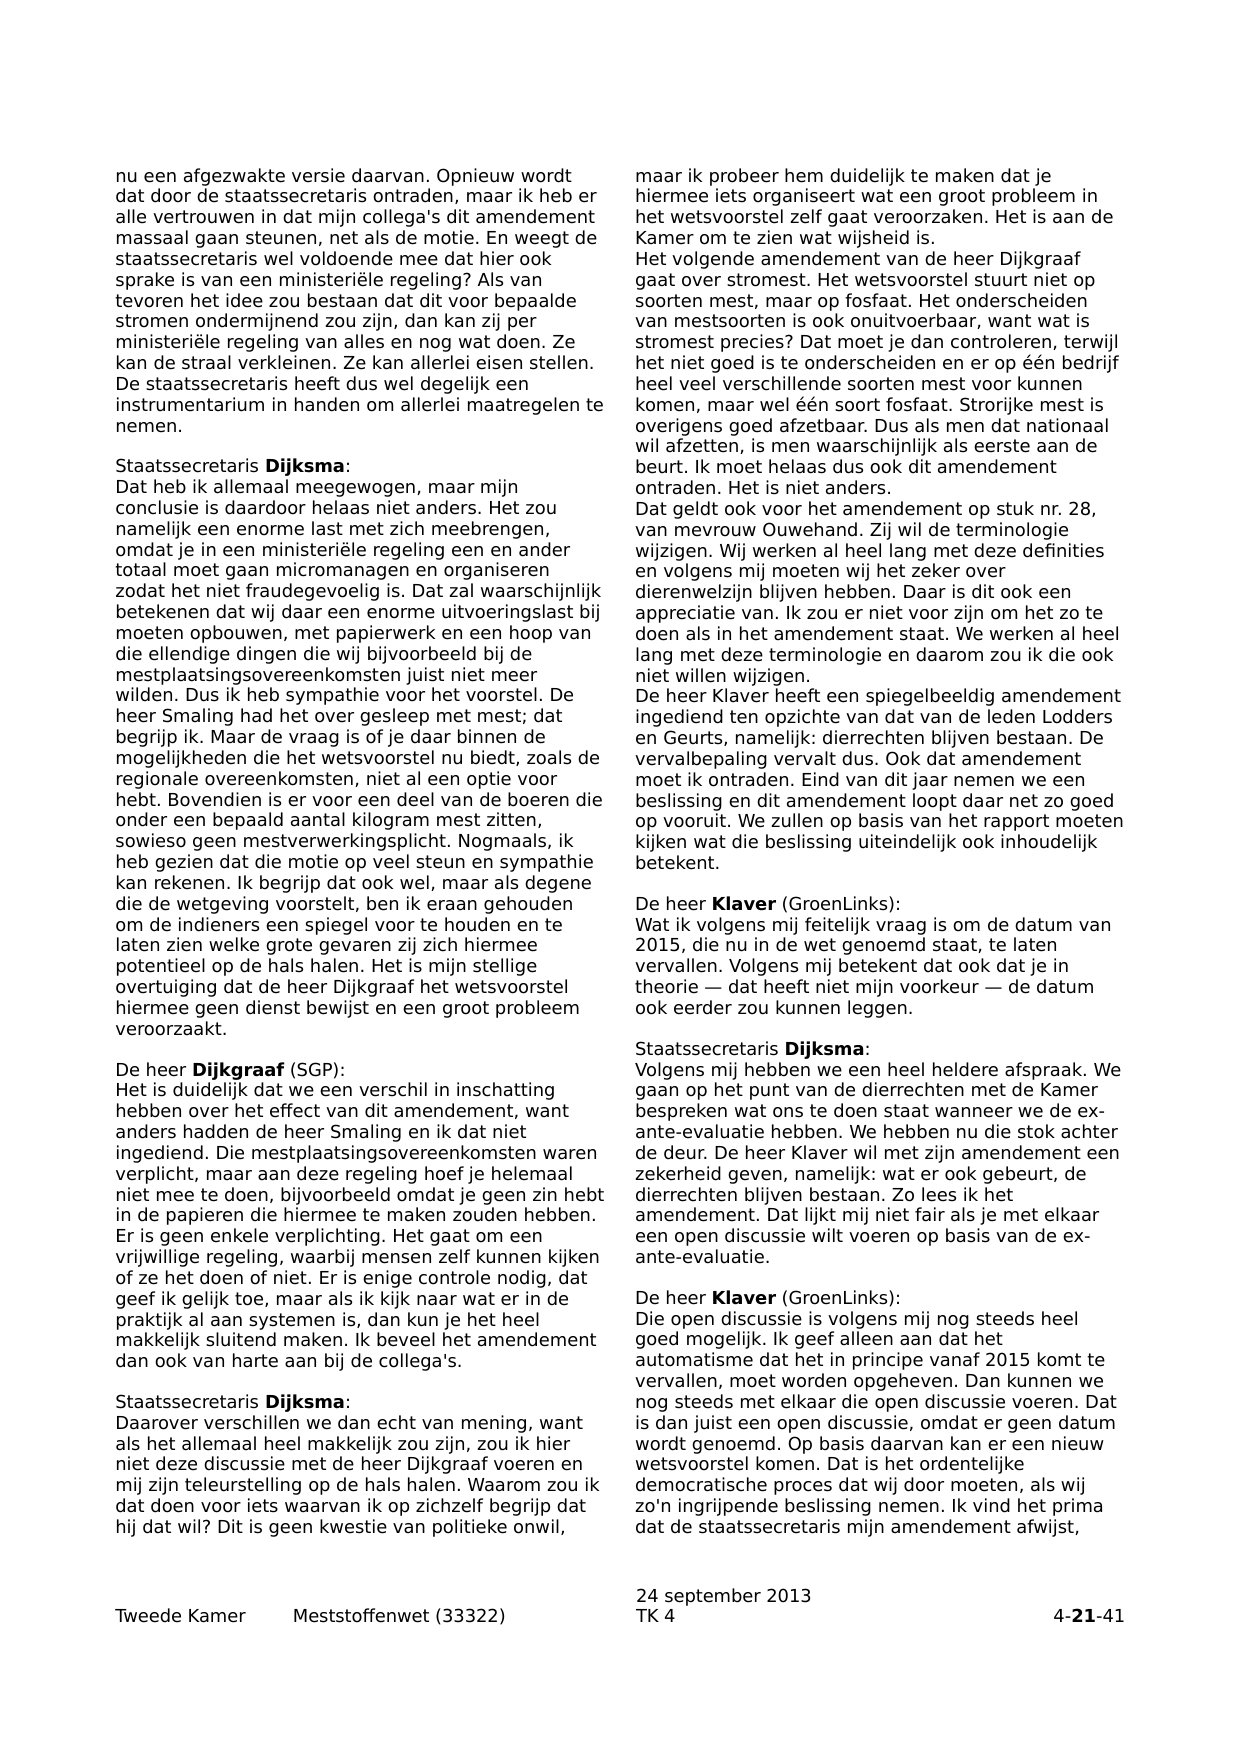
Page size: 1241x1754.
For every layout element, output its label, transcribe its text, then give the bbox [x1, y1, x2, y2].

text Het volgende amendement van de heer Dijkgraaf gaat over stromest. Het wetsvoorstel stuurt niet op soorten mest, maar op fosfaat. Het onderscheiden van mestsoorten is ook onuitvoerbaar, want wat is stromest precies? Dat moet je dan controleren, terwijl het niet goed is te onderscheiden en er op één bedrijf heel veel verschillende soorten mest voor kunnen komen, maar wel één soort fosfaat. Strorijke mest is overigens goed afzetbaar. Dus als men dat nationaal wil afzetten, is men waarschijnlijk als eerste aan de beurt. Ik moet helaas dus ook dit amendement ontraden. Het is niet anders. [635, 249, 1125, 499]
text Staatssecretaris Dijksma: [115, 456, 605, 477]
text Die open discussie is volgens mij nog steeds heel goed mogelijk. Ik geef alleen aan dat het automatisme dat het in principe vanaf 2015 komt te vervallen, moet worden opgeheven. Dan kunnen we nog steeds met elkaar die open discussie voeren. Dat is dan juist een open discussie, omdat er geen datum wordt genoemd. Op basis daarvan kan er een nieuw wetsvoorstel komen. Dat is het ordentelijke democratische proces dat wij door moeten, als wij zo'n ingrijpende beslissing nemen. Ik vind het prima dat de staatssecretaris mijn amendement afwijst, [635, 1308, 1125, 1537]
text nu een afgezwakte versie daarvan. Opnieuw wordt dat door de staatssecretaris ontraden, maar ik heb er alle vertrouwen in dat mijn collega's dit amendement massaal gaan steunen, net als de motie. En weegt de staatssecretaris wel voldoende mee dat hier ook sprake is van een ministeriële regeling? Als van tevoren het idee zou bestaan dat dit voor bepaalde stromen ondermijnend zou zijn, dan kan zij per ministeriële regeling van alles en nog wat doen. Ze kan de straal verkleinen. Ze kan allerlei eisen stellen. De staatssecretaris heeft dus wel degelijk een instrumentarium in handen om allerlei maatregelen te nemen. [115, 165, 605, 436]
text De heer Dijkgraaf (SGP): [115, 1059, 605, 1080]
text Staatssecretaris Dijksma: [115, 1392, 605, 1412]
text Dat geldt ook voor het amendement op stuk nr. 28, van mevrouw Ouwehand. Zij wil de terminologie wijzigen. Wij werken al heel lang met deze definities en volgens mij moeten wij het zeker over dierenwelzijn blijven hebben. Daar is dit ook een appreciatie van. Ik zou er niet voor zijn om het zo te doen als in het amendement staat. We werken al heel lang met deze terminologie en daarom zou ik die ook niet willen wijzigen. [635, 499, 1125, 686]
text maar ik probeer hem duidelijk te maken dat je hiermee iets organiseert wat een groot probleem in het wetsvoorstel zelf gaat veroorzaken. Het is aan de Kamer om te zien wat wijsheid is. [635, 165, 1125, 249]
text De heer Klaver heeft een spiegelbeeldig amendement ingediend ten opzichte van dat van de leden Lodders en Geurts, namelijk: dierrechten blijven bestaan. De vervalbepaling vervalt dus. Ook dat amendement moet ik ontraden. Eind van dit jaar nemen we een beslissing en dit amendement loopt daar net zo goed op vooruit. We zullen op basis van het rapport moeten kijken wat die beslissing uiteindelijk ook inhoudelijk betekent. [635, 686, 1125, 874]
text Het is duidelijk dat we een verschil in inschatting hebben over het effect van dit amendement, want anders hadden de heer Smaling en ik dat niet ingediend. Die mestplaatsingsovereenkomsten waren verplicht, maar aan deze regeling hoef je helemaal niet mee te doen, bijvoorbeeld omdat je geen zin hebt in de papieren die hiermee te maken zouden hebben. Er is geen enkele verplichting. Het gaat om een vrijwillige regeling, waarbij mensen zelf kunnen kijken of ze het doen of niet. Er is enige controle nodig, dat geef ik gelijk toe, maar als ik kijk naar wat er in de praktijk al aan systemen is, dan kun je het heel makkelijk sluitend maken. Ik beveel het amendement dan ook van harte aan bij de collega's. [115, 1080, 605, 1372]
text Wat ik volgens mij feitelijk vraag is om de datum van 2015, die nu in de wet genoemd staat, te laten vervallen. Volgens mij betekent dat ook dat je in theorie — dat heeft niet mijn voorkeur — de datum ook eerder zou kunnen leggen. [635, 914, 1125, 1018]
text Dat heb ik allemaal meegewogen, maar mijn conclusie is daardoor helaas niet anders. Het zou namelijk een enorme last met zich meebrengen, omdat je in een ministeriële regeling een en ander totaal moet gaan micromanagen en organiseren zodat het niet fraudegevoelig is. Dat zal waarschijnlijk betekenen dat wij daar een enorme uitvoeringslast bij moeten opbouwen, met papierwerk en een hoop van die ellendige dingen die wij bijvoorbeeld bij de mestplaatsingsovereenkomsten juist niet meer wilden. Dus ik heb sympathie voor het voorstel. De heer Smaling had het over gesleep met mest; dat begrijp ik. Maar de vraag is of je daar binnen de mogelijkheden die het wetsvoorstel nu biedt, zoals de regionale overeenkomsten, niet al een optie voor hebt. Bovendien is er voor een deel van de boeren die onder een bepaald aantal kilogram mest zitten, sowieso geen mestverwerkingsplicht. Nogmaals, ik heb gezien dat die motie op veel steun en sympathie kan rekenen. Ik begrijp dat ook wel, maar als degene die de wetgeving voorstelt, ben ik eraan gehouden om de indieners een spiegel voor te houden en te laten zien welke grote gevaren zij zich hiermee potentieel op de hals halen. Het is mijn stellige overtuiging dat de heer Dijkgraaf het wetsvoorstel hiermee geen dienst bewijst en een groot probleem veroorzaakt. [115, 477, 605, 1039]
text Daarover verschillen we dan echt van mening, want als het allemaal heel makkelijk zou zijn, zou ik hier niet deze discussie met de heer Dijkgraaf voeren en mij zijn teleurstelling op de hals halen. Waarom zou ik dat doen voor iets waarvan ik op zichzelf begrijp dat hij dat wil? Dit is geen kwestie van politieke onwil, [115, 1412, 605, 1537]
text De heer Klaver (GroenLinks): [635, 1288, 1125, 1308]
text De heer Klaver (GroenLinks): [635, 894, 1125, 914]
text Staatssecretaris Dijksma: [635, 1038, 1125, 1059]
text Volgens mij hebben we een heel heldere afspraak. We gaan op het punt van de dierrechten met de Kamer bespreken wat ons te doen staat wanneer we de ex-ante-evaluatie hebben. We hebben nu die stok achter de deur. De heer Klaver wil met zijn amendement een zekerheid geven, namelijk: wat er ook gebeurt, de dierrechten blijven bestaan. Zo lees ik het amendement. Dat lijkt mij niet fair als je met elkaar een open discussie wilt voeren op basis van de ex-ante-evaluatie. [635, 1059, 1125, 1268]
